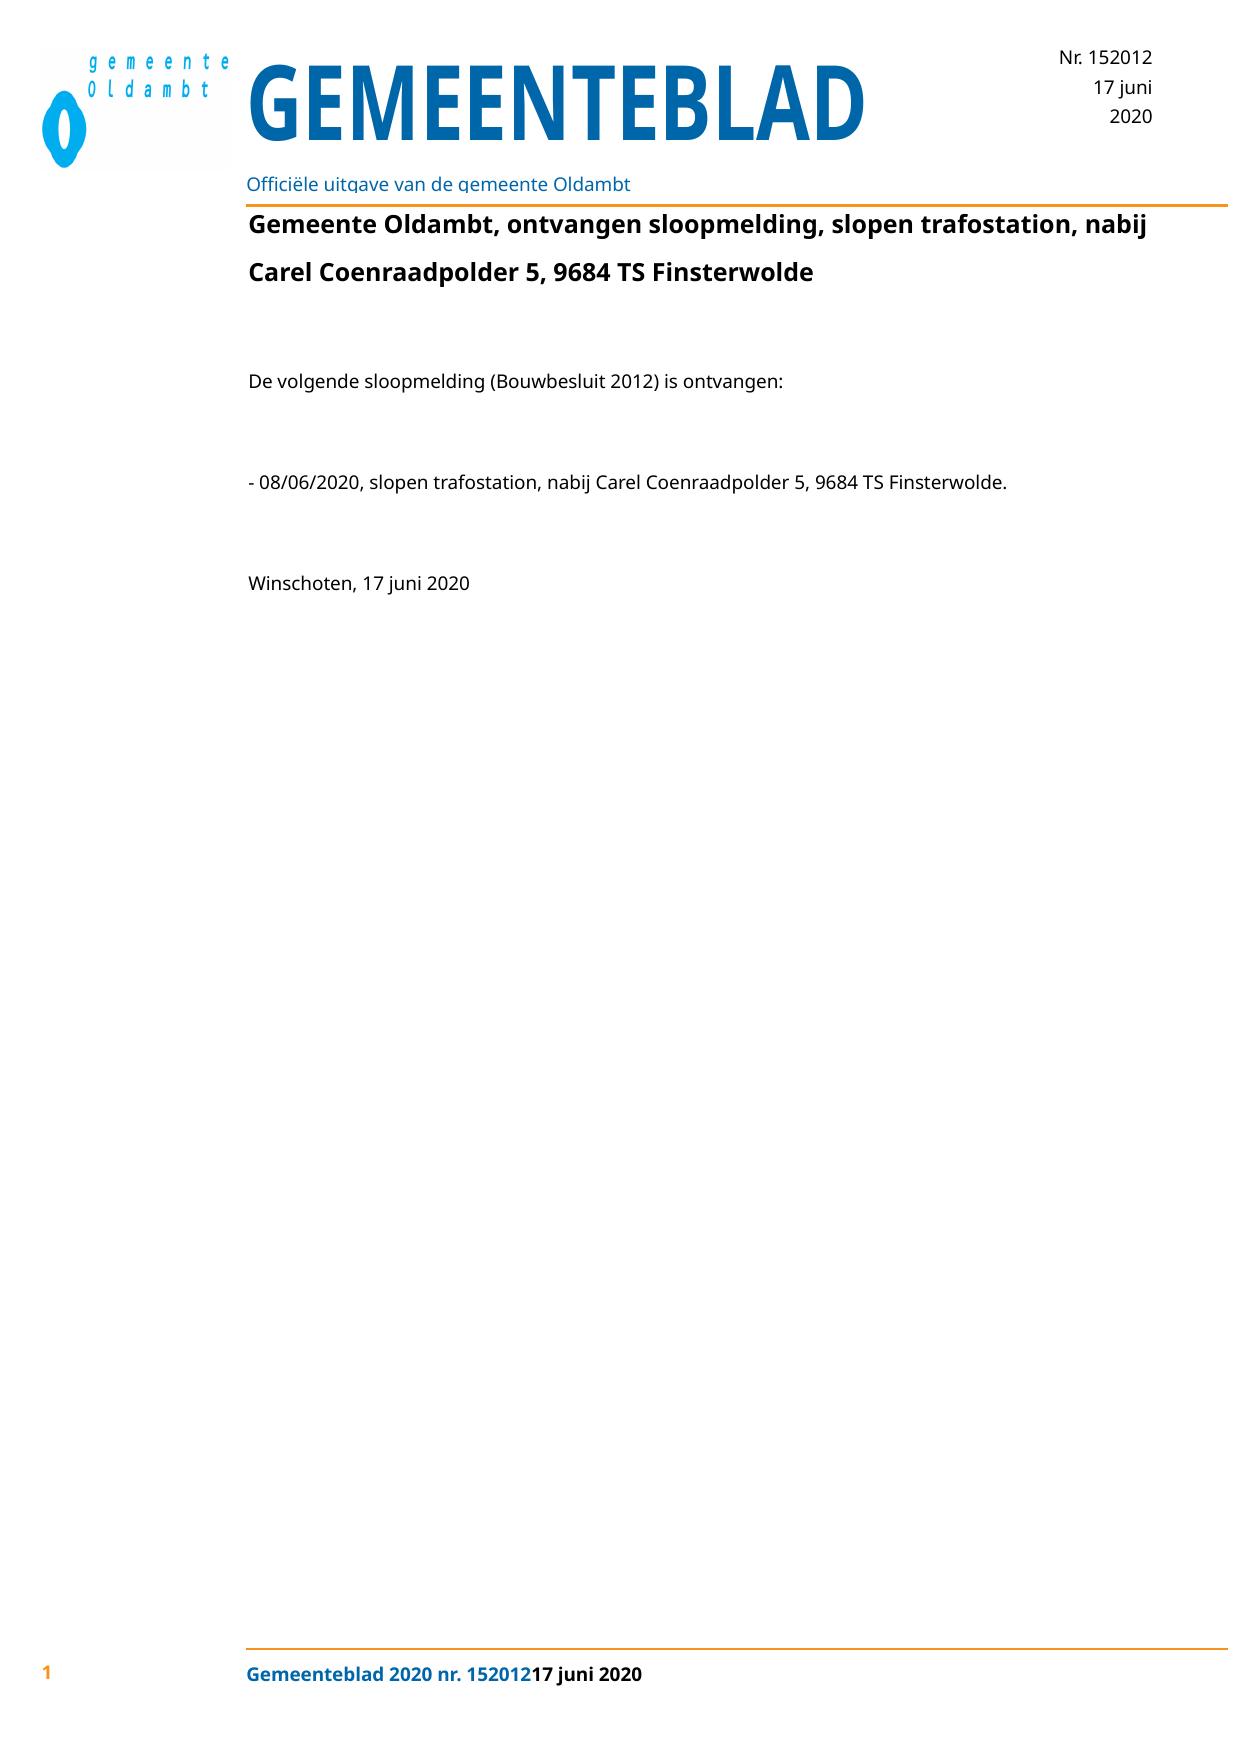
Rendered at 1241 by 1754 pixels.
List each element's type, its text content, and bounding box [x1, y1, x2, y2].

text Winschoten, 17 juni 2020 [248, 570, 1152, 596]
text Gemeente Oldambt, ontvangen sloopmelding, slopen trafostation, nabij Carel Coenraadpolder 5, 9684 TS Finsterwolde [248, 207, 1152, 288]
picture [41, 47, 231, 172]
text De volgende sloopmelding (Bouwbesluit 2012) is ontvangen: [248, 368, 1152, 394]
text - 08/06/2020, slopen trafostation, nabij Carel Coenraadpolder 5, 9684 TS Finsterwolde. [248, 469, 1152, 495]
